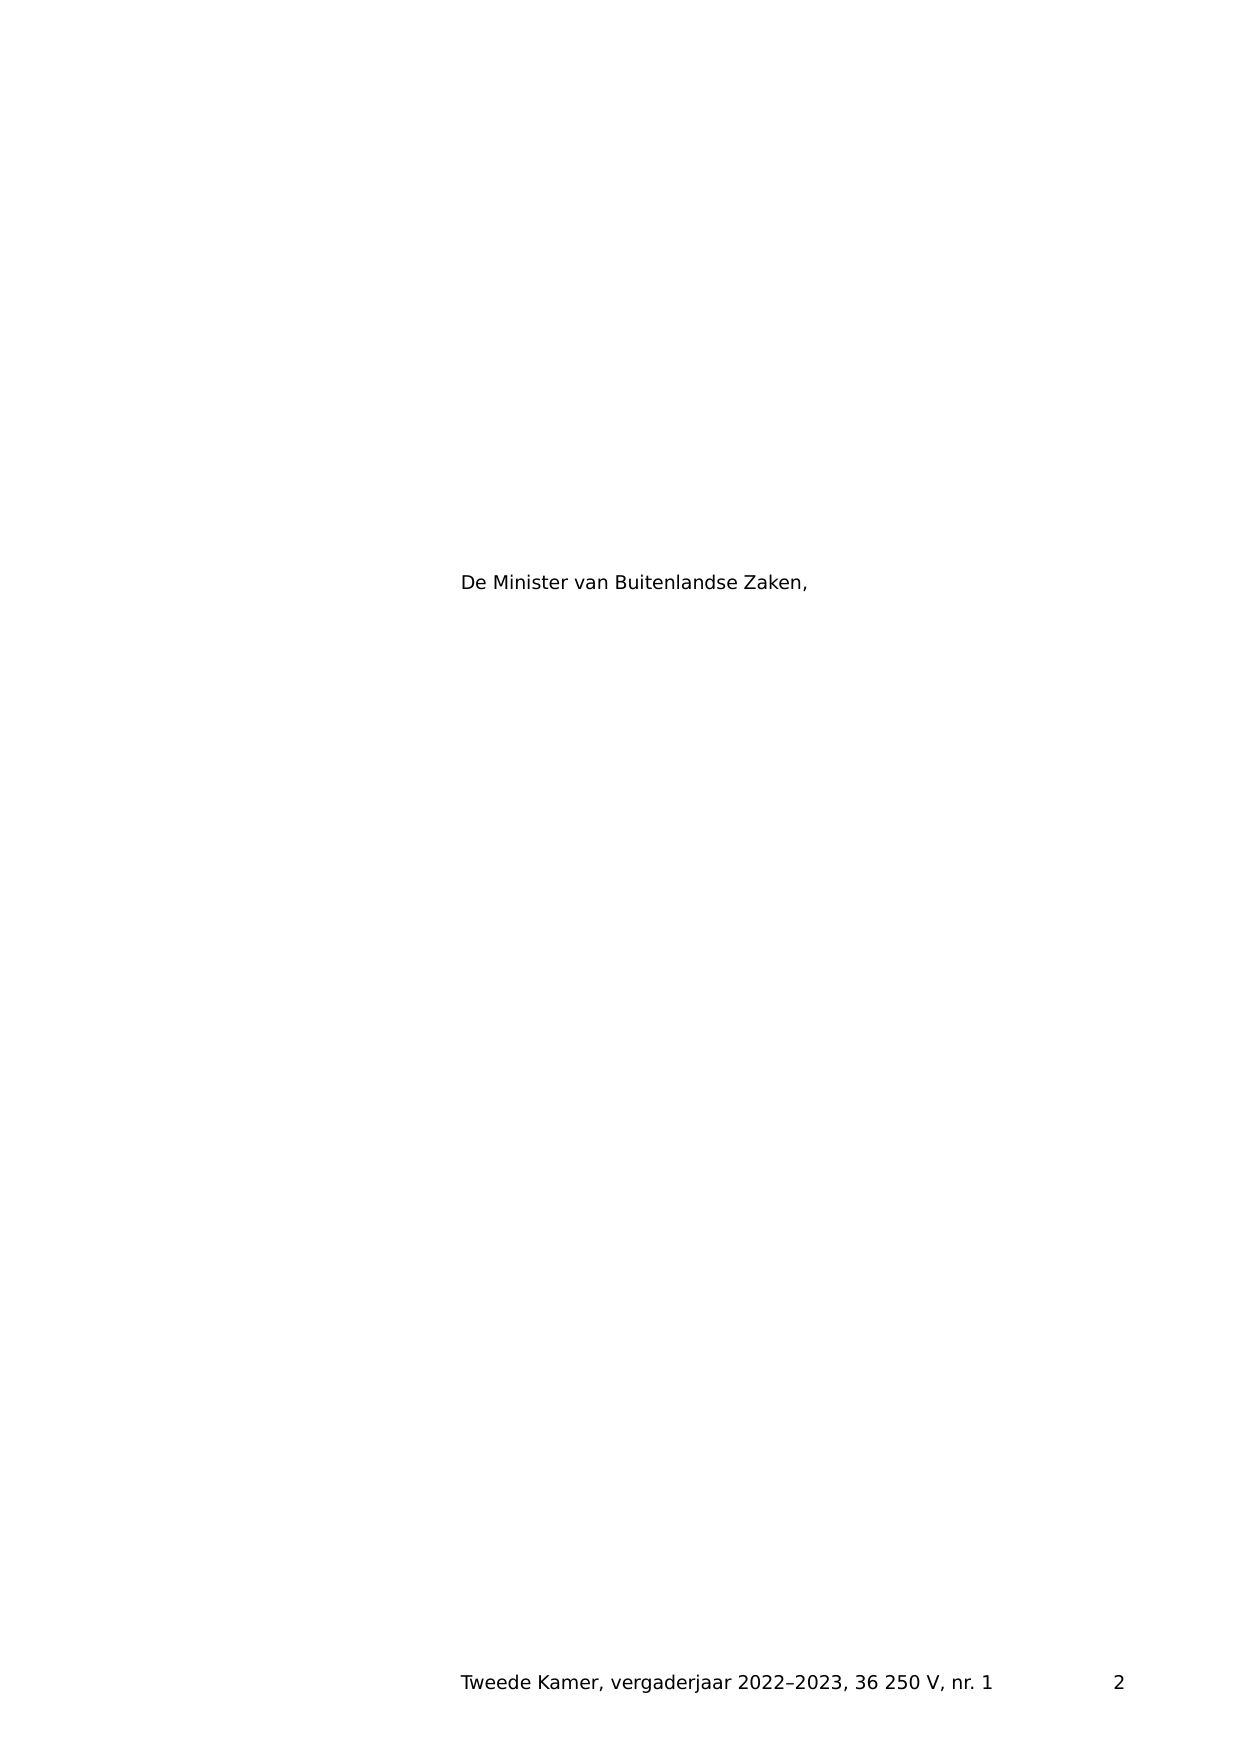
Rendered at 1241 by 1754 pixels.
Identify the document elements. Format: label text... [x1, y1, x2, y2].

text De Minister van Buitenlandse Zaken, [461, 572, 1125, 594]
